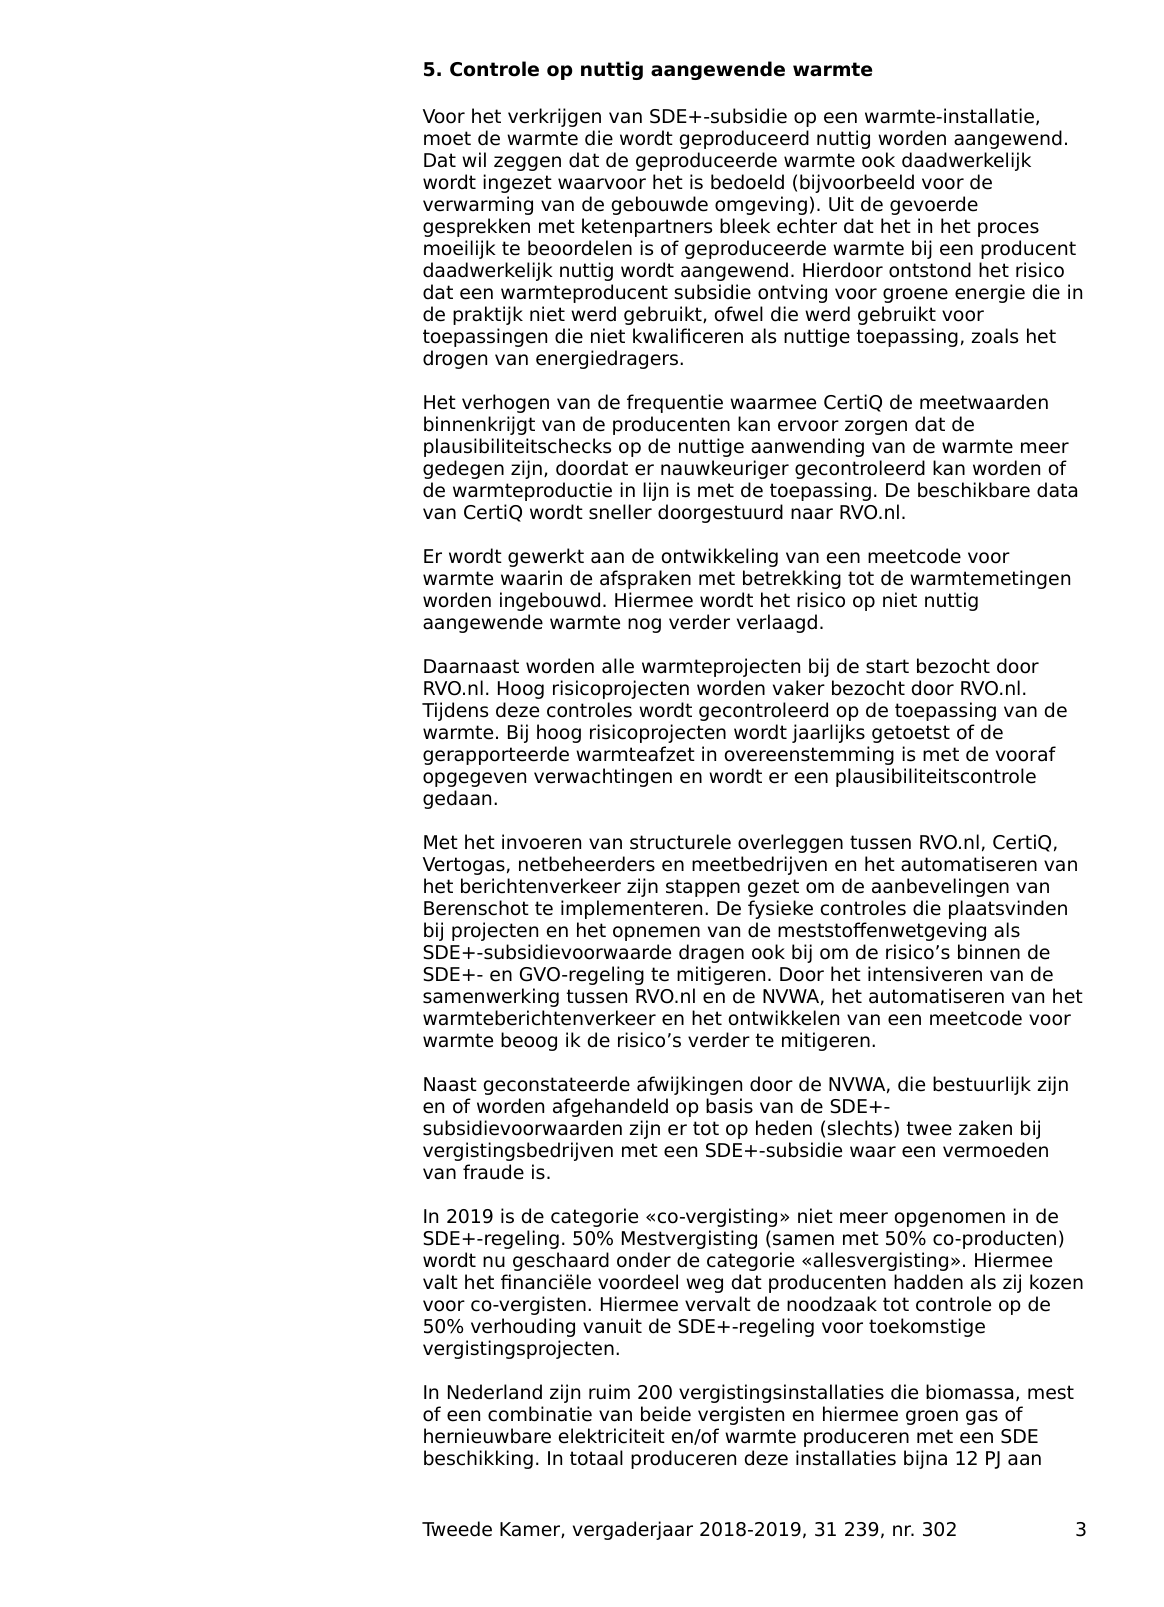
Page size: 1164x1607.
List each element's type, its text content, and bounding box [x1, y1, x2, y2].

subtitle 5. Controle op nuttig aangewende warmte [422, 59, 1087, 81]
text Naast geconstateerde afwijkingen door de NVWA, die bestuurlijk zijn en of worden afgehandeld op basis van de SDE+-subsidievoorwaarden zijn er tot op heden (slechts) twee zaken bij vergistingsbedrijven met een SDE+-subsidie waar een vermoeden van fraude is. [422, 1074, 1087, 1184]
text Het verhogen van de frequentie waarmee CertiQ de meetwaarden binnenkrijgt van de producenten kan ervoor zorgen dat de plausibiliteitschecks op de nuttige aanwending van de warmte meer gedegen zijn, doordat er nauwkeuriger gecontroleerd kan worden of de warmteproductie in lijn is met de toepassing. De beschikbare data van CertiQ wordt sneller doorgestuurd naar RVO.nl. [422, 392, 1087, 524]
text In 2019 is de categorie «co-vergisting» niet meer opgenomen in de SDE+-regeling. 50% Mestvergisting (samen met 50% co-producten) wordt nu geschaard onder de categorie «allesvergisting». Hiermee valt het financiële voordeel weg dat producenten hadden als zij kozen voor co-vergisten. Hiermee vervalt de noodzaak tot controle op de 50% verhouding vanuit de SDE+-regeling voor toekomstige vergistingsprojecten. [422, 1206, 1087, 1360]
text Er wordt gewerkt aan de ontwikkeling van een meetcode voor warmte waarin de afspraken met betrekking tot de warmtemetingen worden ingebouwd. Hiermee wordt het risico op niet nuttig aangewende warmte nog verder verlaagd. [422, 546, 1087, 634]
text Met het invoeren van structurele overleggen tussen RVO.nl, CertiQ, Vertogas, netbeheerders en meetbedrijven en het automatiseren van het berichtenverkeer zijn stappen gezet om de aanbevelingen van Berenschot te implementeren. De fysieke controles die plaatsvinden bij projecten en het opnemen van de meststoffenwetgeving als SDE+-subsidievoorwaarde dragen ook bij om de risico’s binnen de SDE+- en GVO-regeling te mitigeren. Door het intensiveren van de samenwerking tussen RVO.nl en de NVWA, het automatiseren van het warmteberichtenverkeer en het ontwikkelen van een meetcode voor warmte beoog ik de risico’s verder te mitigeren. [422, 832, 1087, 1052]
text Daarnaast worden alle warmteprojecten bij de start bezocht door RVO.nl. Hoog risicoprojecten worden vaker bezocht door RVO.nl. Tijdens deze controles wordt gecontroleerd op de toepassing van de warmte. Bij hoog risicoprojecten wordt jaarlijks getoetst of de gerapporteerde warmteafzet in overeenstemming is met de vooraf opgegeven verwachtingen en wordt er een plausibiliteitscontrole gedaan. [422, 656, 1087, 810]
text Voor het verkrijgen van SDE+-subsidie op een warmte-installatie, moet de warmte die wordt geproduceerd nuttig worden aangewend. Dat wil zeggen dat de geproduceerde warmte ook daadwerkelijk wordt ingezet waarvoor het is bedoeld (bijvoorbeeld voor de verwarming van de gebouwde omgeving). Uit de gevoerde gesprekken met ketenpartners bleek echter dat het in het proces moeilijk te beoordelen is of geproduceerde warmte bij een producent daadwerkelijk nuttig wordt aangewend. Hierdoor ontstond het risico dat een warmteproducent subsidie ontving voor groene energie die in de praktijk niet werd gebruikt, ofwel die werd gebruikt voor toepassingen die niet kwalificeren als nuttige toepassing, zoals het drogen van energiedragers. [422, 106, 1087, 370]
text In Nederland zijn ruim 200 vergistingsinstallaties die biomassa, mest of een combinatie van beide vergisten en hiermee groen gas of hernieuwbare elektriciteit en/of warmte produceren met een SDE beschikking. In totaal produceren deze installaties bijna 12 PJ aan [422, 1382, 1087, 1470]
